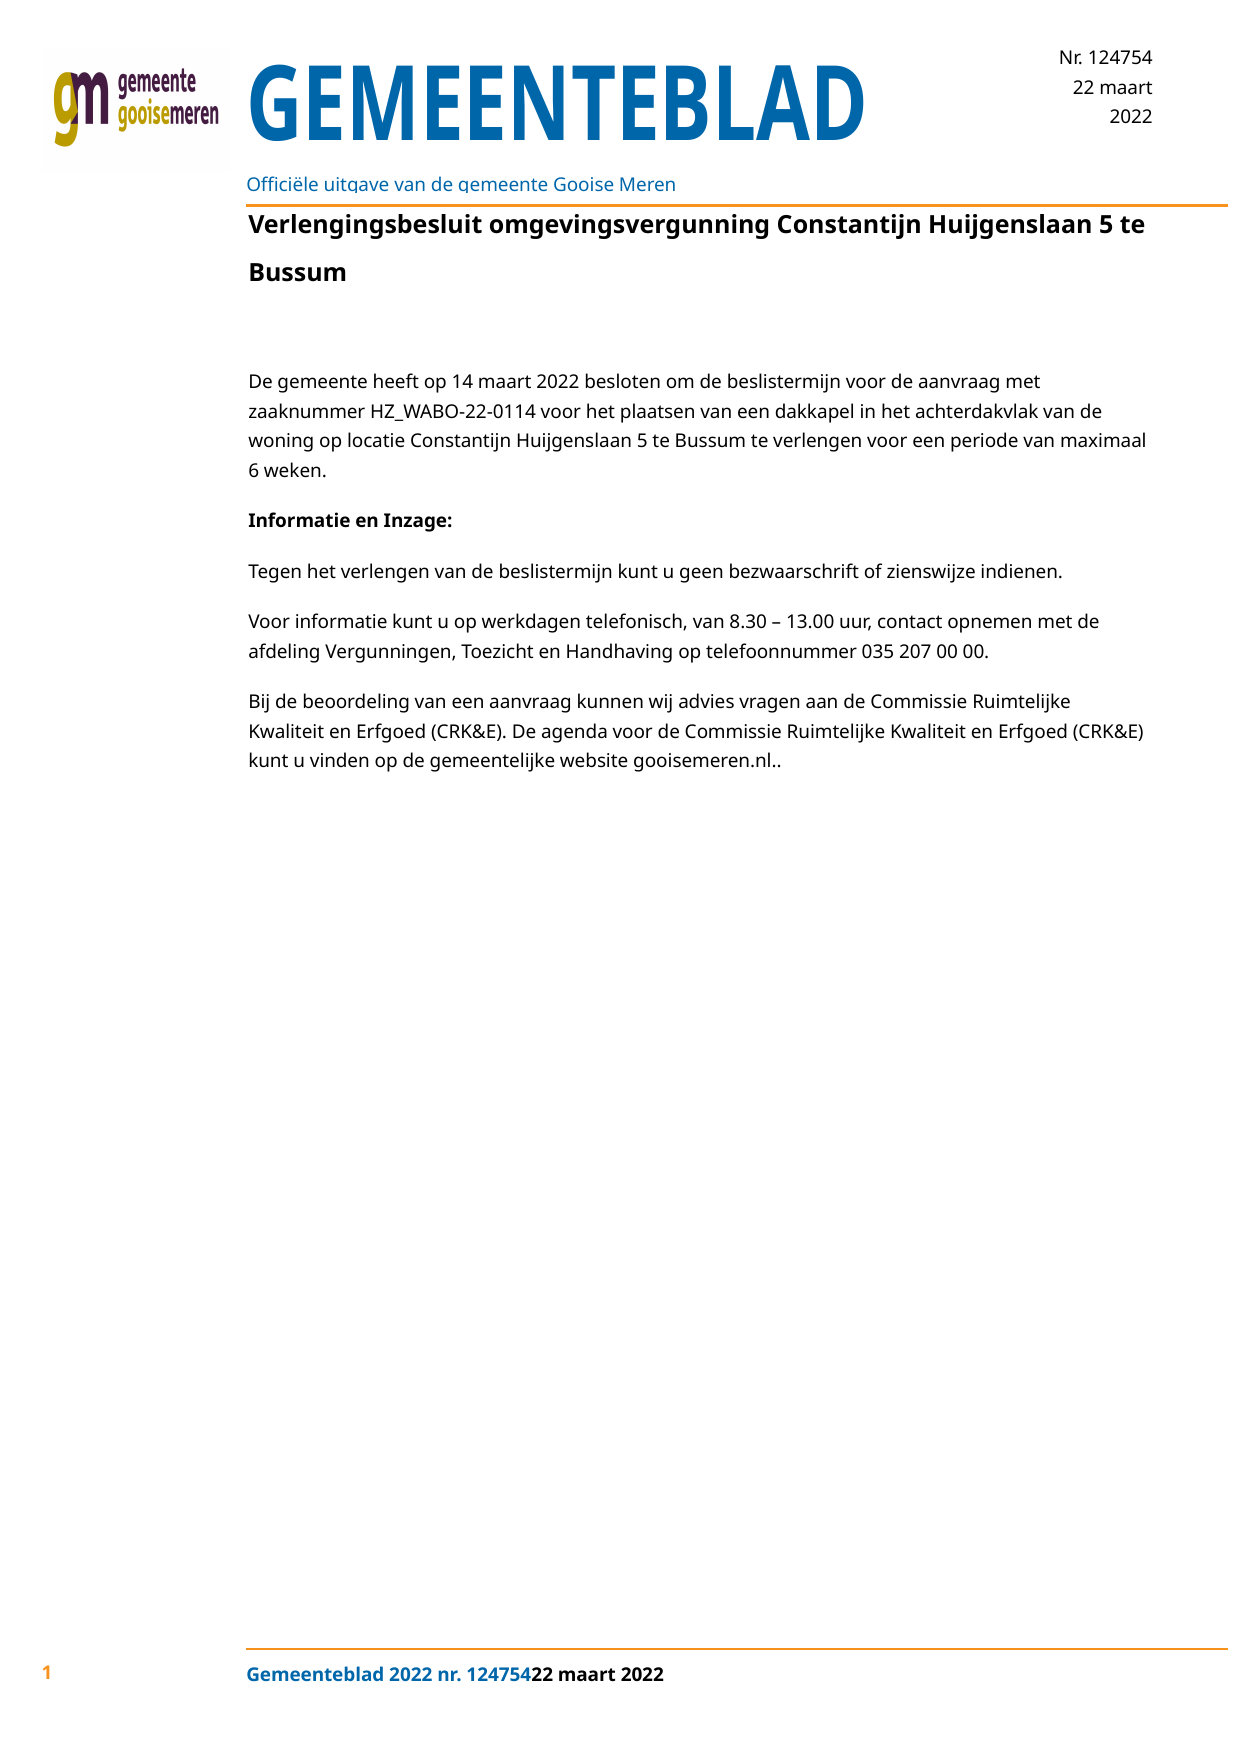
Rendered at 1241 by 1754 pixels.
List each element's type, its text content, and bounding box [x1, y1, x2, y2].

text Voor informatie kunt u op werkdagen telefonisch, van 8.30 – 13.00 uur, contact opnemen met de afdeling Vergunningen, Toezicht en Handhaving op telefoonnummer 035 207 00 00. [248, 608, 1152, 664]
text De gemeente heeft op 14 maart 2022 besloten om de beslistermijn voor de aanvraag met zaaknummer HZ_WABO-22-0114 voor het plaatsen van een dakkapel in het achterdakvlak van de woning op locatie Constantijn Huijgenslaan 5 te Bussum te verlengen voor een periode van maximaal 6 weken. [248, 368, 1152, 483]
picture [41, 47, 231, 172]
text Bij de beoordeling van een aanvraag kunnen wij advies vragen aan de Commissie Ruimtelijke Kwaliteit en Erfgoed (CRK&E). De agenda voor de Commissie Ruimtelijke Kwaliteit en Erfgoed (CRK&E) kunt u vinden op de gemeentelijke website gooisemeren.nl.. [248, 688, 1152, 773]
text Verlengingsbesluit omgevingsvergunning Constantijn Huijgenslaan 5 te Bussum [248, 207, 1152, 288]
text Tegen het verlengen van de beslistermijn kunt u geen bezwaarschrift of zienswijze indienen. [248, 558, 1152, 584]
text Informatie en Inzage: [248, 507, 1152, 533]
